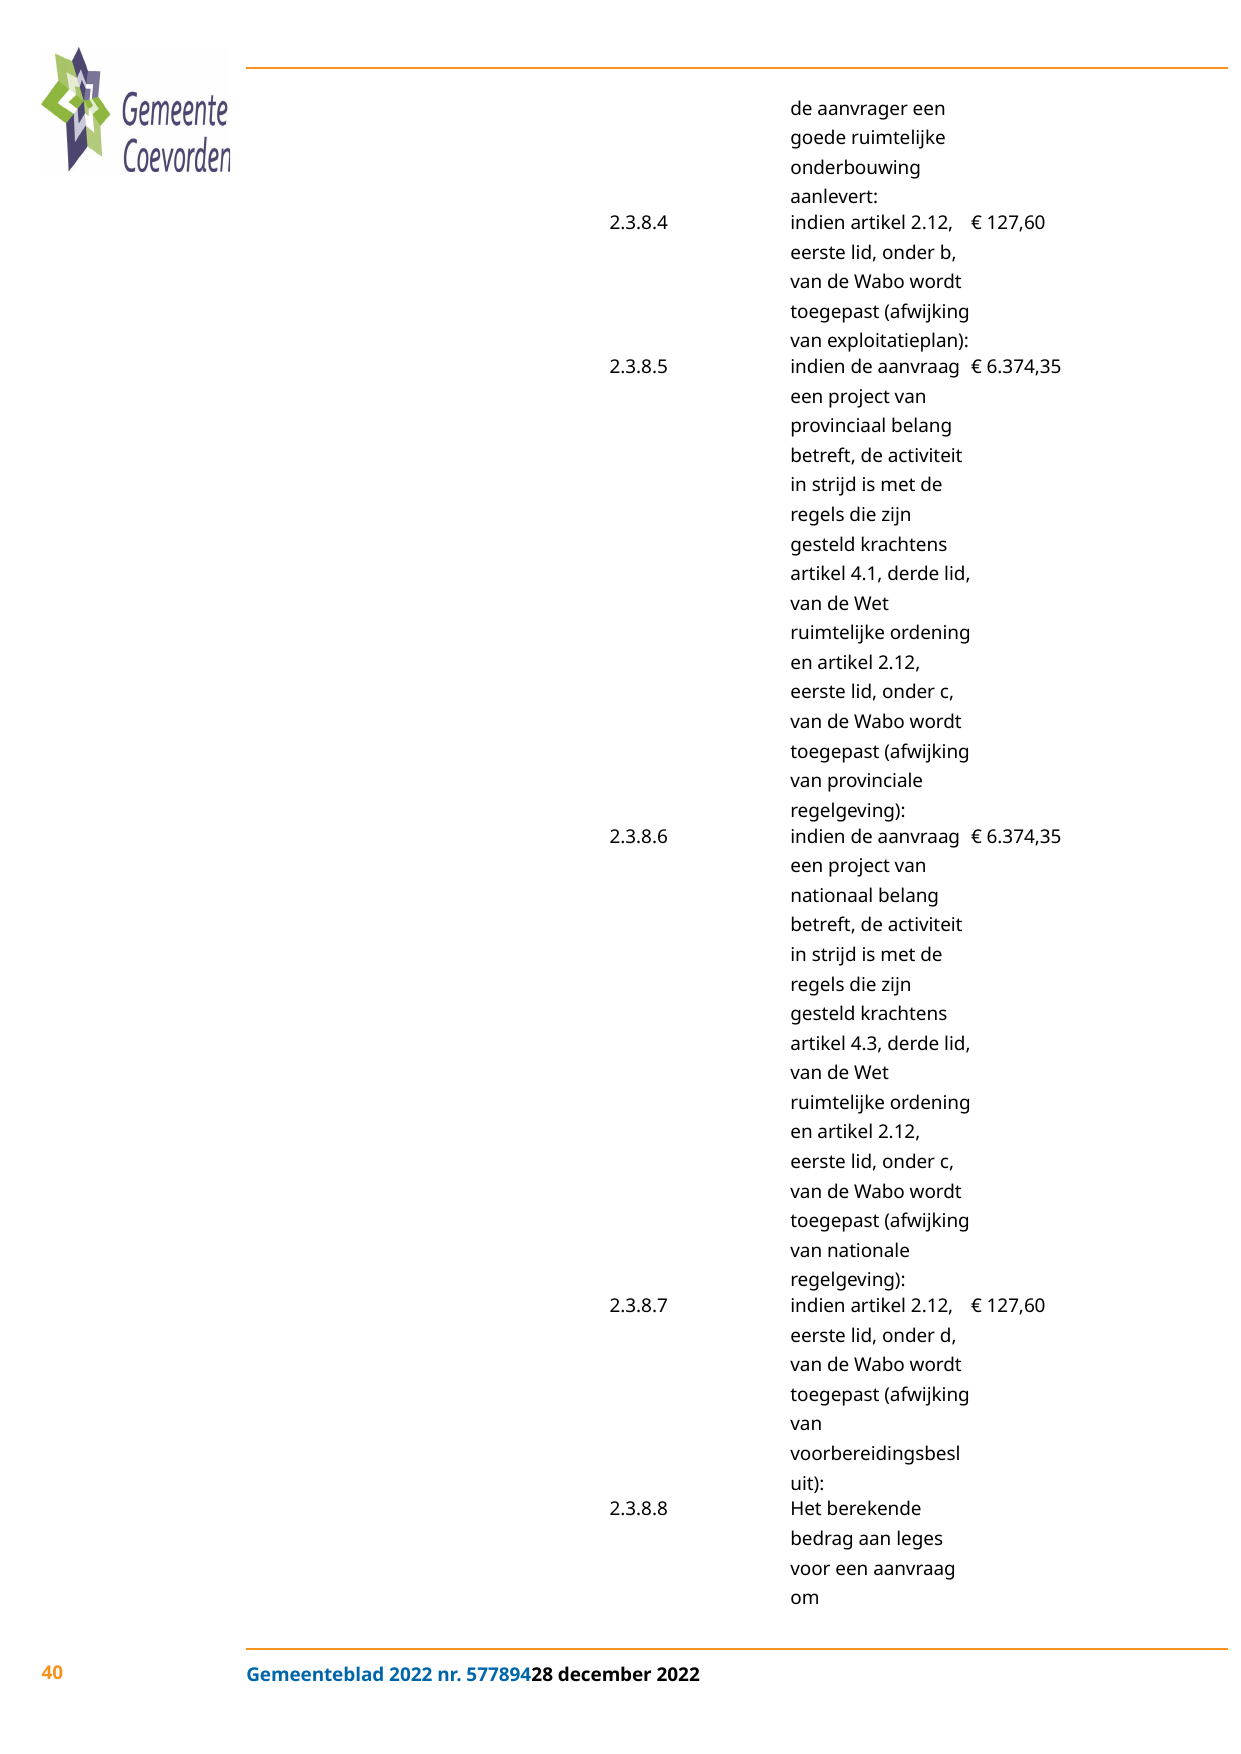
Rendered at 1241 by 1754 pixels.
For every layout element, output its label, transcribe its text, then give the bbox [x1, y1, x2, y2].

table_cell € 127,60 [971, 1292, 1152, 1496]
table_cell [429, 209, 609, 353]
table_cell 2.3.8.6 [609, 823, 790, 1292]
table_cell [429, 1496, 609, 1610]
table_cell € 6.374,35 [971, 353, 1152, 823]
table_cell [248, 1292, 429, 1496]
table_cell [248, 353, 429, 823]
table_cell [248, 823, 429, 1292]
table_cell [429, 353, 609, 823]
table_cell [429, 823, 609, 1292]
table_cell indien de aanvraag een project van provinciaal belang betreft, de activiteit in strijd is met de regels die zijn gesteld krachtens artikel 4.1, derde lid, van de Wet ruimtelijke ordening en artikel 2.12, eerste lid, onder c, van de Wabo wordt toegepast (afwijking van provinciale regelgeving): [790, 353, 971, 823]
table_cell [429, 1292, 609, 1496]
table_cell € 6.374,35 [971, 823, 1152, 1292]
table_cell indien artikel 2.12, eerste lid, onder b, van de Wabo wordt toegepast (afwijking van exploitatieplan): [790, 209, 971, 353]
table_cell [248, 209, 429, 353]
table_cell [971, 1496, 1152, 1610]
picture [41, 47, 231, 172]
table_cell indien artikel 2.12, eerste lid, onder d, van de Wabo wordt toegepast (afwijking van voorbereidingsbesluit): [790, 1292, 971, 1496]
table_cell 2.3.8.7 [609, 1292, 790, 1496]
table_cell 2.3.8.8 [609, 1496, 790, 1610]
table_cell € 127,60 [971, 209, 1152, 353]
table_cell 2.3.8.4 [609, 209, 790, 353]
table_cell indien de aanvraag een project van nationaal belang betreft, de activiteit in strijd is met de regels die zijn gesteld krachtens artikel 4.3, derde lid, van de Wet ruimtelijke ordening en artikel 2.12, eerste lid, onder c, van de Wabo wordt toegepast (afwijking van nationale regelgeving): [790, 823, 971, 1292]
table_cell [248, 95, 429, 209]
table_cell [609, 95, 790, 209]
table_cell Het berekende bedrag aan leges voor een aanvraag om [790, 1496, 971, 1610]
table_cell [971, 95, 1152, 209]
table_cell [429, 95, 609, 209]
table_cell 2.3.8.5 [609, 353, 790, 823]
table_cell de aanvrager een goede ruimtelijke onderbouwing aanlevert: [790, 95, 971, 209]
table_cell [248, 1496, 429, 1610]
